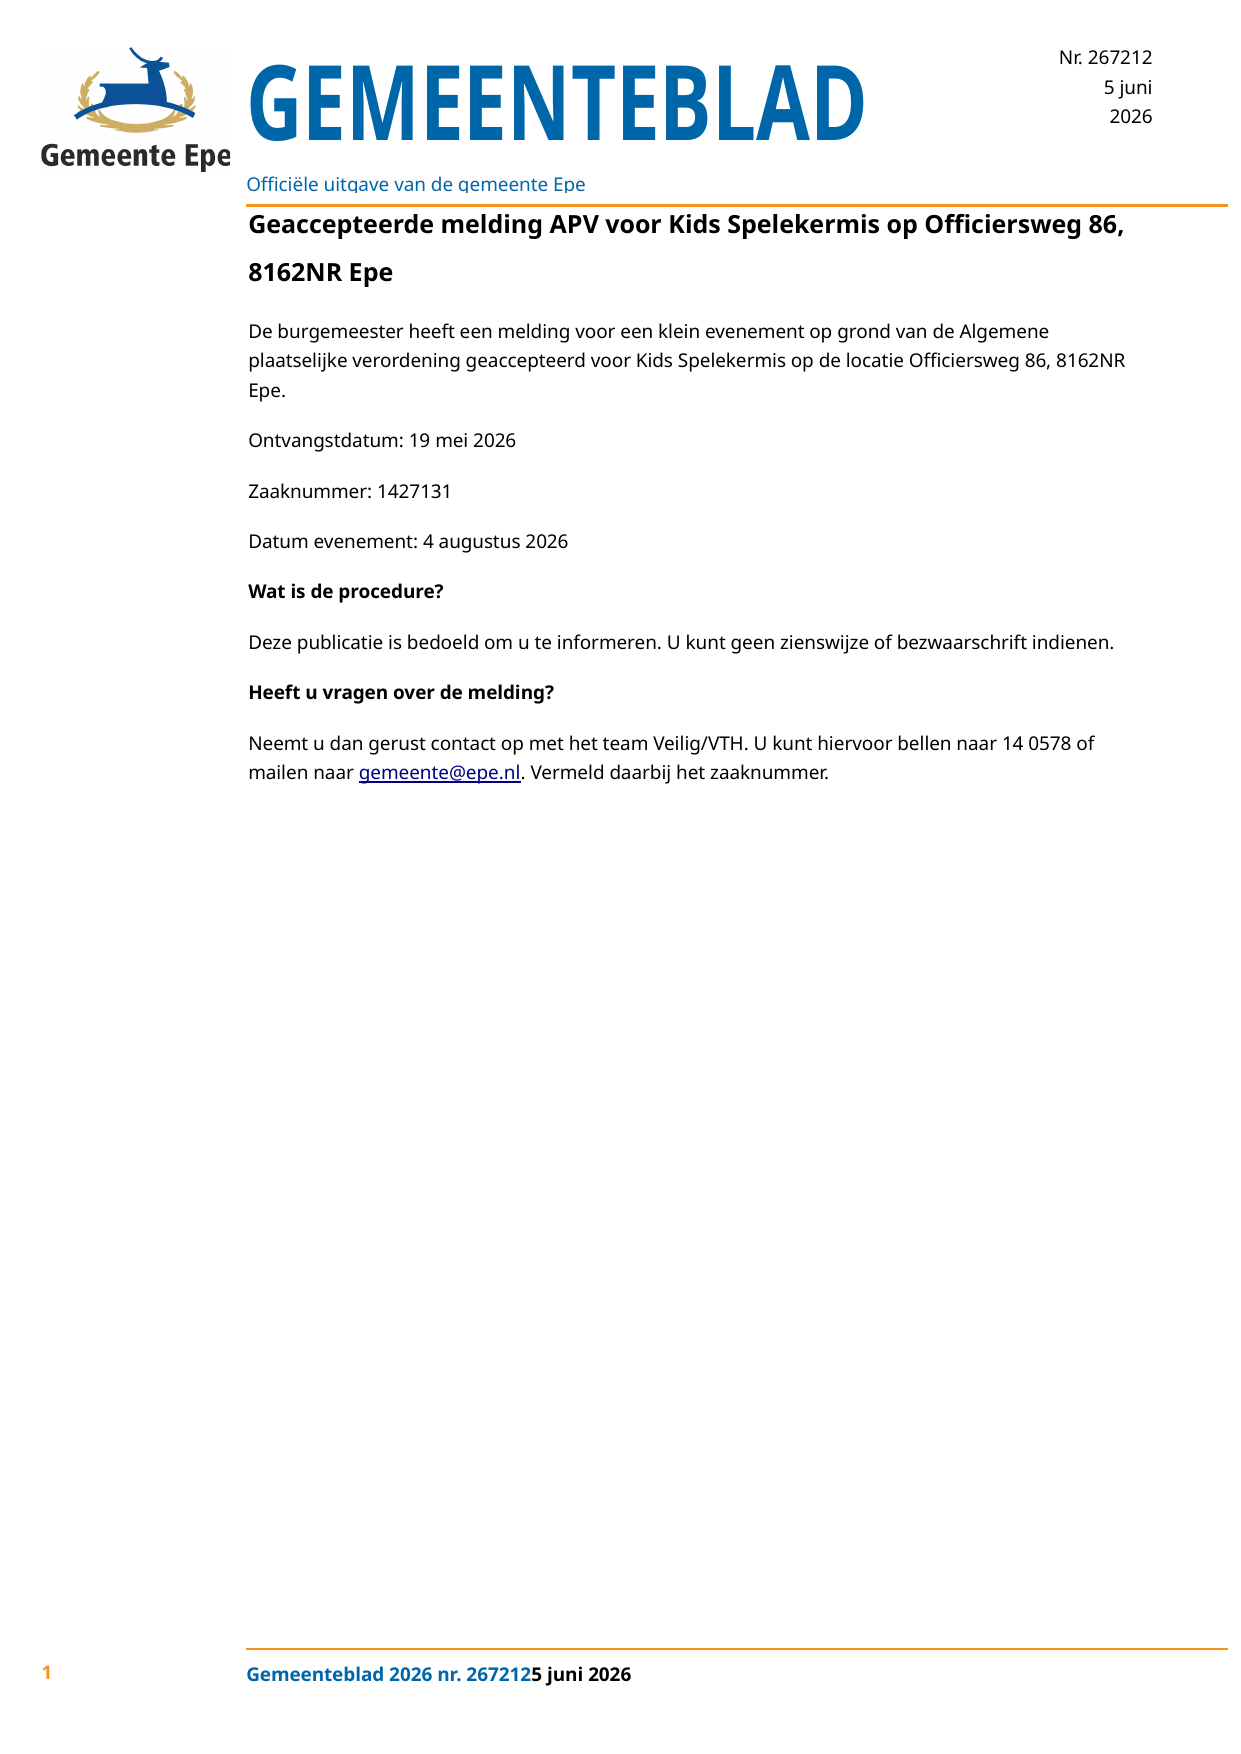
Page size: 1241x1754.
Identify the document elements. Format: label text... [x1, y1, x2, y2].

text Heeft u vragen over de melding? [248, 679, 1152, 705]
text Deze publicatie is bedoeld om u te informeren. U kunt geen zienswijze of bezwaarschrift indienen. [248, 629, 1152, 655]
text Geaccepteerde melding APV voor Kids Spelekermis op Officiersweg 86, 8162NR Epe [248, 207, 1152, 288]
picture [41, 47, 231, 172]
text Neemt u dan gerust contact op met het team Veilig/VTH. U kunt hiervoor bellen naar 14 0578 of mailen naar gemeente@epe.nl. Vermeld daarbij het zaaknummer. [248, 730, 1152, 785]
text Zaaknummer: 1427131 [248, 478, 1152, 504]
text Ontvangstdatum: 19 mei 2026 [248, 427, 1152, 453]
text De burgemeester heeft een melding voor een klein evenement op grond van de Algemene plaatselijke verordening geaccepteerd voor Kids Spelekermis op de locatie Officiersweg 86, 8162NR Epe. [248, 318, 1152, 403]
text Datum evenement: 4 augustus 2026 [248, 528, 1152, 554]
text Wat is de procedure? [248, 579, 1152, 604]
